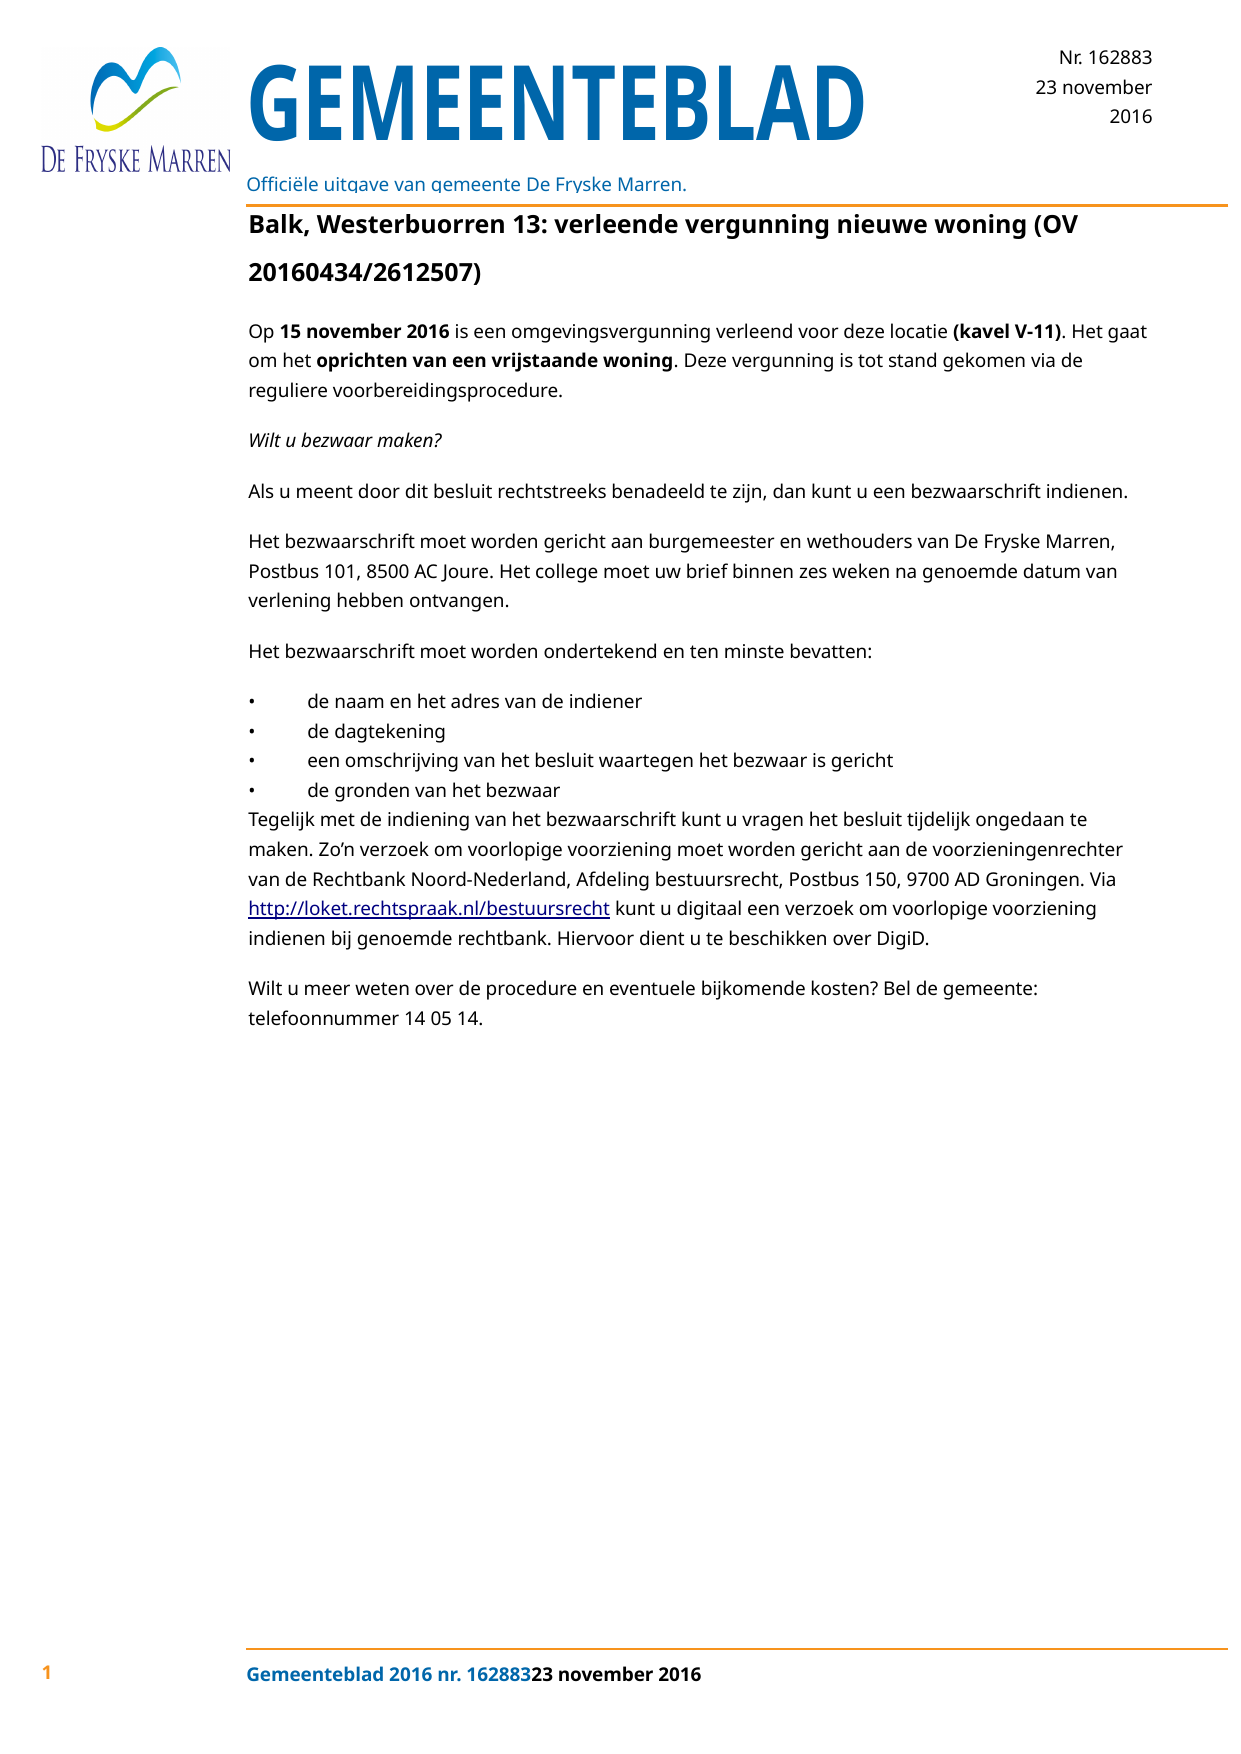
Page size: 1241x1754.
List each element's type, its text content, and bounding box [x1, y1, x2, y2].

text Tegelijk met de indiening van het bezwaarschrift kunt u vragen het besluit tijdelijk ongedaan te maken. Zo’n verzoek om voorlopige voorziening moet worden gericht aan de voorzieningenrechter van de Rechtbank Noord-Nederland, Afdeling bestuursrecht, Postbus 150, 9700 AD Groningen. Via http://loket.rechtspraak.nl/bestuursrecht kunt u digitaal een verzoek om voorlopige voorziening indienen bij genoemde rechtbank. Hiervoor dient u te beschikken over DigiD. [248, 807, 1152, 951]
list een omschrijving van het besluit waartegen het bezwaar is gericht [248, 747, 1152, 773]
list de dagtekening [248, 718, 1152, 744]
picture [41, 47, 231, 172]
text Wilt u bezwaar maken? [248, 427, 1152, 453]
text Balk, Westerbuorren 13: verleende vergunning nieuwe woning (OV 20160434/2612507) [248, 207, 1152, 288]
text Het bezwaarschrift moet worden gericht aan burgemeester en wethouders van De Fryske Marren, Postbus 101, 8500 AC Joure. Het college moet uw brief binnen zes weken na genoemde datum van verlening hebben ontvangen. [248, 528, 1152, 613]
list de gronden van het bezwaar [248, 777, 1152, 803]
text Als u meent door dit besluit rechtstreeks benadeeld te zijn, dan kunt u een bezwaarschrift indienen. [248, 478, 1152, 504]
text Op 15 november 2016 is een omgevingsvergunning verleend voor deze locatie (kavel V-11). Het gaat om het oprichten van een vrijstaande woning. Deze vergunning is tot stand gekomen via de reguliere voorbereidingsprocedure. [248, 318, 1152, 403]
list de naam en het adres van de indiener [248, 688, 1152, 714]
text Het bezwaarschrift moet worden ondertekend en ten minste bevatten: [248, 638, 1152, 664]
text Wilt u meer weten over de procedure en eventuele bijkomende kosten? Bel de gemeente: telefoonnummer 14 05 14. [248, 975, 1152, 1031]
